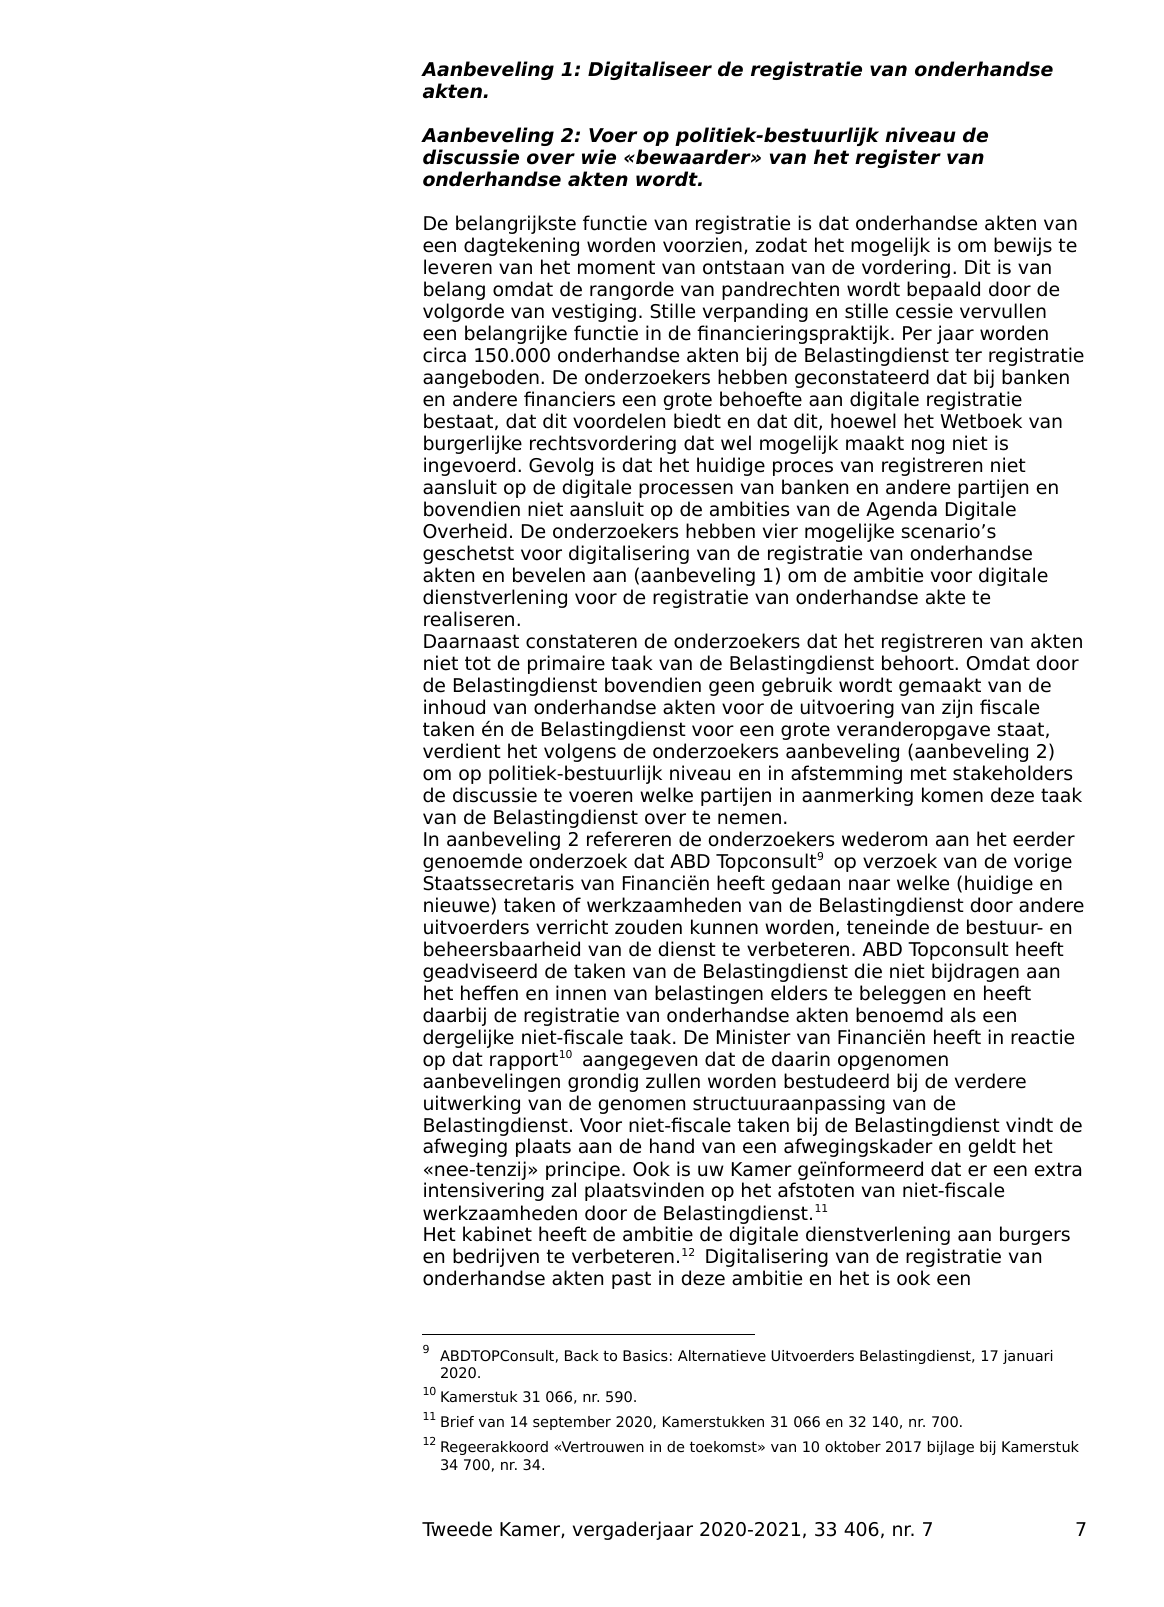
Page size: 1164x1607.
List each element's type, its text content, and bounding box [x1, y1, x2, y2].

subtitle Aanbeveling 2: Voer op politiek-bestuurlijk niveau de discussie over wie «bewaarder» van het register van onderhandse akten wordt. [422, 125, 1087, 191]
text Daarnaast constateren de onderzoekers dat het registreren van akten niet tot de primaire taak van de Belastingdienst behoort. Omdat door de Belastingdienst bovendien geen gebruik wordt gemaakt van de inhoud van onderhandse akten voor de uitvoering van zijn fiscale taken én de Belastingdienst voor een grote veranderopgave staat, verdient het volgens de onderzoekers aanbeveling (aanbeveling 2) om op politiek-bestuurlijk niveau en in afstemming met stakeholders de discussie te voeren welke partijen in aanmerking komen deze taak van de Belastingdienst over te nemen. [422, 631, 1087, 829]
text In aanbeveling 2 refereren de onderzoekers wederom aan het eerder genoemde onderzoek dat ABD Topconsult op verzoek van de vorige Staatssecretaris van Financiën heeft gedaan naar welke (huidige en nieuwe) taken of werkzaamheden van de Belastingdienst door andere uitvoerders verricht zouden kunnen worden, teneinde de bestuur- en beheersbaarheid van de dienst te verbeteren. ABD Topconsult heeft geadviseerd de taken van de Belastingdienst die niet bijdragen aan het heffen en innen van belastingen elders te beleggen en heeft daarbij de registratie van onderhandse akten benoemd als een dergelijke niet-fiscale taak. De Minister van Financiën heeft in reactie op dat rapport aangegeven dat de daarin opgenomen aanbevelingen grondig zullen worden bestudeerd bij de verdere uitwerking van de genomen structuuraanpassing van de Belastingdienst. Voor niet-fiscale taken bij de Belastingdienst vindt de afweging plaats aan de hand van een afwegingskader en geldt het «nee-tenzij» principe. Ook is uw Kamer geïnformeerd dat er een extra intensivering zal plaatsvinden op het afstoten van niet-fiscale werkzaamheden door de Belastingdienst. [422, 829, 1087, 1224]
text Kamerstuk 31 066, nr. 590. [422, 1385, 1087, 1407]
text Het kabinet heeft de ambitie de digitale dienstverlening aan burgers en bedrijven te verbeteren. Digitalisering van de registratie van onderhandse akten past in deze ambitie en het is ook een [422, 1224, 1087, 1290]
text Brief van 14 september 2020, Kamerstukken 31 066 en 32 140, nr. 700. [422, 1410, 1087, 1432]
text De belangrijkste functie van registratie is dat onderhandse akten van een dagtekening worden voorzien, zodat het mogelijk is om bewijs te leveren van het moment van ontstaan van de vordering. Dit is van belang omdat de rangorde van pandrechten wordt bepaald door de volgorde van vestiging. Stille verpanding en stille cessie vervullen een belangrijke functie in de financieringspraktijk. Per jaar worden circa 150.000 onderhandse akten bij de Belastingdienst ter registratie aangeboden. De onderzoekers hebben geconstateerd dat bij banken en andere financiers een grote behoefte aan digitale registratie bestaat, dat dit voordelen biedt en dat dit, hoewel het Wetboek van burgerlijke rechtsvordering dat wel mogelijk maakt nog niet is ingevoerd. Gevolg is dat het huidige proces van registreren niet aansluit op de digitale processen van banken en andere partijen en bovendien niet aansluit op de ambities van de Agenda Digitale Overheid. De onderzoekers hebben vier mogelijke scenario’s geschetst voor digitalisering van de registratie van onderhandse akten en bevelen aan (aanbeveling 1) om de ambitie voor digitale dienstverlening voor de registratie van onderhandse akte te realiseren. [422, 213, 1087, 631]
text ABDTOPConsult, Back to Basics: Alternatieve Uitvoerders Belastingdienst, 17 januari 2020. [422, 1343, 1087, 1382]
text Regeerakkoord «Vertrouwen in de toekomst» van 10 oktober 2017 bijlage bij Kamerstuk 34 700, nr. 34. [422, 1435, 1087, 1474]
subtitle Aanbeveling 1: Digitaliseer de registratie van onderhandse akten. [422, 59, 1087, 103]
